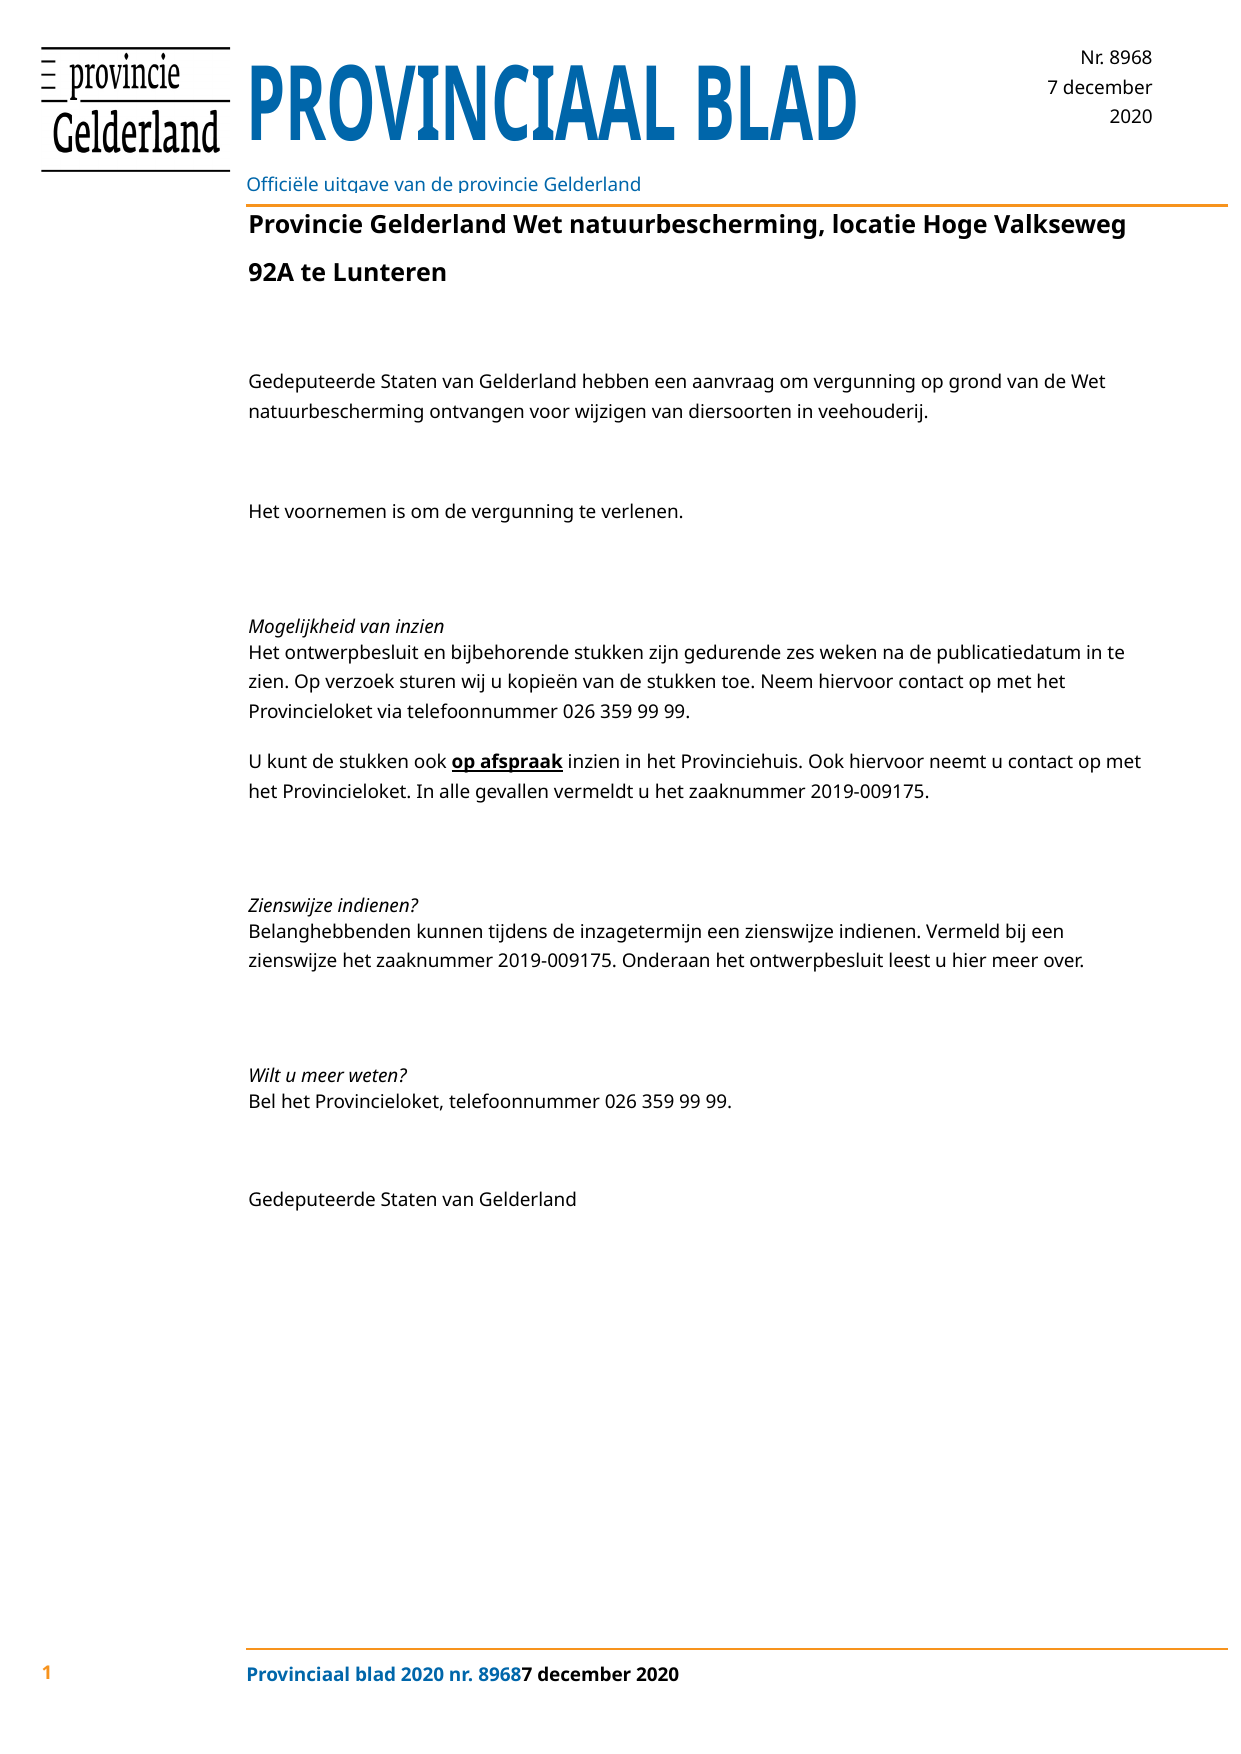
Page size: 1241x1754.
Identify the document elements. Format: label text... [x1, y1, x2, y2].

text Gedeputeerde Staten van Gelderland hebben een aanvraag om vergunning op grond van de Wet natuurbescherming ontvangen voor wijzigen van diersoorten in veehouderij. [248, 368, 1152, 424]
text Gedeputeerde Staten van Gelderland [248, 1186, 1152, 1212]
text Bel het Provincieloket, telefoonnummer 026 359 99 99. [248, 1088, 1152, 1113]
text Belanghebbenden kunnen tijdens de inzagetermijn een zienswijze indienen. Vermeld bij een zienswijze het zaaknummer 2019-009175. Onderaan het ontwerpbesluit leest u hier meer over. [248, 918, 1152, 973]
text Provincie Gelderland Wet natuurbescherming, locatie Hoge Valkseweg 92A te Lunteren [248, 207, 1152, 288]
text Mogelijkheid van inzien [248, 613, 1152, 639]
text Het ontwerpbesluit en bijbehorende stukken zijn gedurende zes weken na de publicatiedatum in te zien. Op verzoek sturen wij u kopieën van de stukken toe. Neem hiervoor contact op met het Provincieloket via telefoonnummer 026 359 99 99. [248, 639, 1152, 724]
text U kunt de stukken ook op afspraak inzien in het Provinciehuis. Ook hiervoor neemt u contact op met het Provincieloket. In alle gevallen vermeldt u het zaaknummer 2019-009175. [248, 748, 1152, 804]
text Het voornemen is om de vergunning te verlenen. [248, 499, 1152, 524]
text Zienswijze indienen? [248, 892, 1152, 918]
text Wilt u meer weten? [248, 1062, 1152, 1088]
picture [41, 47, 231, 172]
